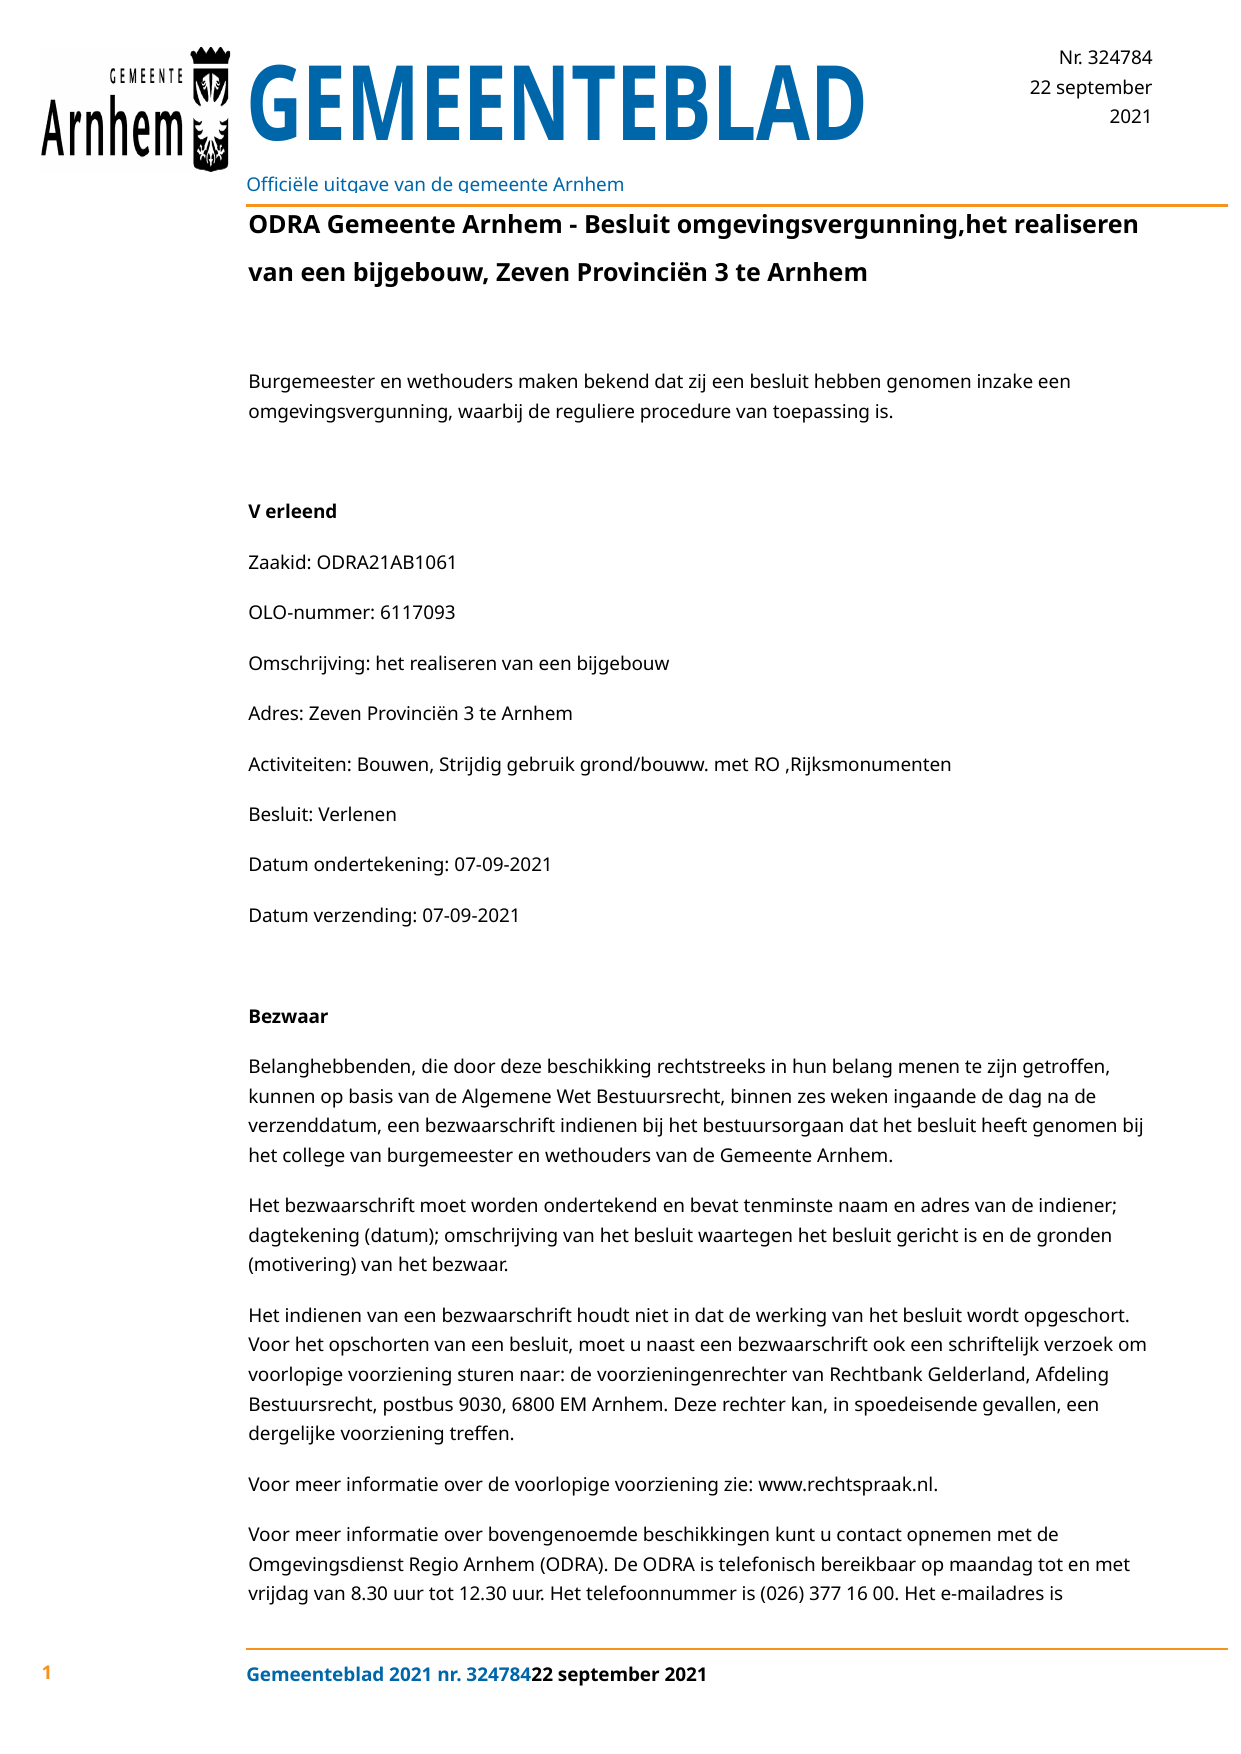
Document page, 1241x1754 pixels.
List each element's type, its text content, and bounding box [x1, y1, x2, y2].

text V erleend [248, 499, 1152, 524]
text Zaakid: ODRA21AB1061 [248, 549, 1152, 575]
text Adres: Zeven Provinciën 3 te Arnhem [248, 700, 1152, 726]
text Omschrijving: het realiseren van een bijgebouw [248, 650, 1152, 676]
picture [41, 47, 231, 172]
text Het bezwaarschrift moet worden ondertekend en bevat tenminste naam en adres van de indiener; dagtekening (datum); omschrijving van het besluit waartegen het besluit gericht is en de gronden (motivering) van het bezwaar. [248, 1192, 1152, 1277]
text ODRA Gemeente Arnhem - Besluit omgevingsvergunning,het realiseren van een bijgebouw, Zeven Provinciën 3 te Arnhem [248, 207, 1152, 288]
text OLO-nummer: 6117093 [248, 599, 1152, 625]
text Datum ondertekening: 07-09-2021 [248, 852, 1152, 877]
text Belanghebbenden, die door deze beschikking rechtstreeks in hun belang menen te zijn getroffen, kunnen op basis van de Algemene Wet Bestuursrecht, binnen zes weken ingaande de dag na de verzenddatum, een bezwaarschrift indienen bij het bestuursorgaan dat het besluit heeft genomen bij het college van burgemeester en wethouders van de Gemeente Arnhem. [248, 1053, 1152, 1168]
text Burgemeester en wethouders maken bekend dat zij een besluit hebben genomen inzake een omgevingsvergunning, waarbij de reguliere procedure van toepassing is. [248, 368, 1152, 424]
text Voor meer informatie over de voorlopige voorziening zie: www.rechtspraak.nl. [248, 1471, 1152, 1497]
text Het indienen van een bezwaarschrift houdt niet in dat de werking van het besluit wordt opgeschort. Voor het opschorten van een besluit, moet u naast een bezwaarschrift ook een schriftelijk verzoek om voorlopige voorziening sturen naar: de voorzieningenrechter van Rechtbank Gelderland, Afdeling Bestuursrecht, postbus 9030, 6800 EM Arnhem. Deze rechter kan, in spoedeisende gevallen, een dergelijke voorziening treffen. [248, 1302, 1152, 1446]
text Activiteiten: Bouwen, Strijdig gebruik grond/bouww. met RO ,Rijksmonumenten [248, 751, 1152, 777]
text Bezwaar [248, 1003, 1152, 1029]
text Besluit: Verlenen [248, 801, 1152, 827]
text Voor meer informatie over bovengenoemde beschikkingen kunt u contact opnemen met de Omgevingsdienst Regio Arnhem (ODRA). De ODRA is telefonisch bereikbaar op maandag tot en met vrijdag van 8.30 uur tot 12.30 uur. Het telefoonnummer is (026) 377 16 00. Het e-mailadres is [248, 1521, 1152, 1606]
text Datum verzending: 07-09-2021 [248, 902, 1152, 928]
